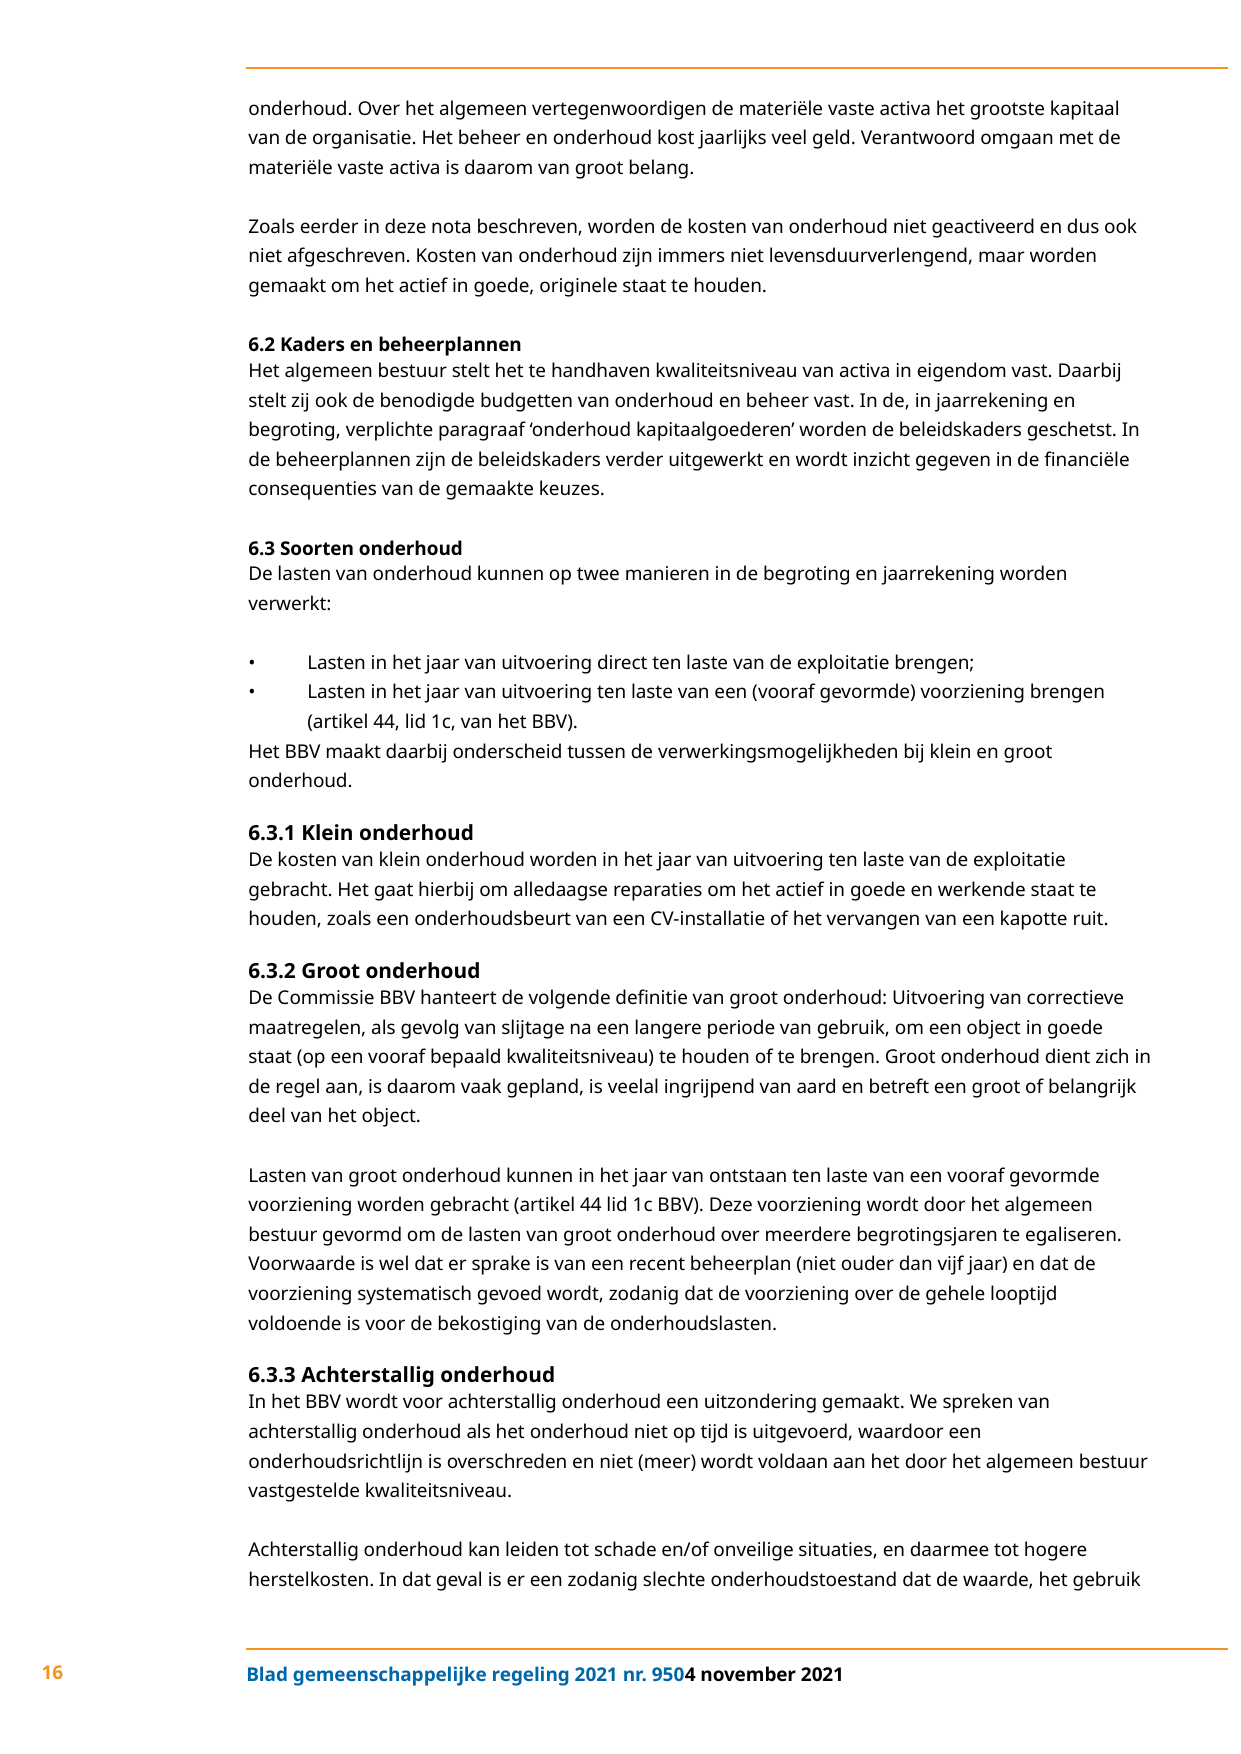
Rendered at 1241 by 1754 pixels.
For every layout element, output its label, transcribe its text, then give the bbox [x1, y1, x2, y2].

text 6.3.1 Klein onderhoud [248, 818, 1152, 846]
picture [41, 47, 231, 172]
text In het BBV wordt voor achterstallig onderhoud een uitzondering gemaakt. We spreken van achterstallig onderhoud als het onderhoud niet op tijd is uitgevoerd, waardoor een onderhoudsrichtlijn is overschreden en niet (meer) wordt voldaan aan het door het algemeen bestuur vastgestelde kwaliteitsniveau. [248, 1389, 1152, 1503]
text onderhoud. Over het algemeen vertegenwoordigen de materiële vaste activa het grootste kapitaal van de organisatie. Het beheer en onderhoud kost jaarlijks veel geld. Verantwoord omgaan met de materiële vaste activa is daarom van groot belang. [248, 95, 1152, 180]
text 6.3.3 Achterstallig onderhoud [248, 1360, 1152, 1389]
text De Commissie BBV hanteert de volgende definitie van groot onderhoud: Uitvoering van correctieve maatregelen, als gevolg van slijtage na een langere periode van gebruik, om een object in goede staat (op een vooraf bepaald kwaliteitsniveau) te houden of te brengen. Groot onderhoud dient zich in de regel aan, is daarom vaak gepland, is veelal ingrijpend van aard en betreft een groot of belangrijk deel van het object. [248, 984, 1152, 1128]
text 6.3.2 Groot onderhoud [248, 956, 1152, 984]
list Lasten in het jaar van uitvoering ten laste van een (vooraf gevormde) voorziening brengen (artikel 44, lid 1c, van het BBV). [248, 679, 1152, 734]
text Achterstallig onderhoud kan leiden tot schade en/of onveilige situaties, en daarmee tot hogere herstelkosten. In dat geval is er een zodanig slechte onderhoudstoestand dat de waarde, het gebruik [248, 1537, 1152, 1592]
text De kosten van klein onderhoud worden in het jaar van uitvoering ten laste van de exploitatie gebracht. Het gaat hierbij om alledaagse reparaties om het actief in goede en werkende staat te houden, zoals een onderhoudsbeurt van een CV-installatie of het vervangen van een kapotte ruit. [248, 846, 1152, 931]
text 6.2 Kaders en beheerplannen [248, 331, 1152, 357]
text Zoals eerder in deze nota beschreven, worden de kosten van onderhoud niet geactiveerd en dus ook niet afgeschreven. Kosten van onderhoud zijn immers niet levensduurverlengend, maar worden gemaakt om het actief in goede, originele staat te houden. [248, 213, 1152, 298]
text Het BBV maakt daarbij onderscheid tussen de verwerkingsmogelijkheden bij klein en groot onderhoud. [248, 738, 1152, 793]
text Lasten van groot onderhoud kunnen in het jaar van ontstaan ten laste van een vooraf gevormde voorziening worden gebracht (artikel 44 lid 1c BBV). Deze voorziening wordt door het algemeen bestuur gevormd om de lasten van groot onderhoud over meerdere begrotingsjaren te egaliseren. Voorwaarde is wel dat er sprake is van een recent beheerplan (niet ouder dan vijf jaar) en dat de voorziening systematisch gevoed wordt, zodanig dat de voorziening over de gehele looptijd voldoende is voor de bekostiging van de onderhoudslasten. [248, 1162, 1152, 1336]
text Het algemeen bestuur stelt het te handhaven kwaliteitsniveau van activa in eigendom vast. Daarbij stelt zij ook de benodigde budgetten van onderhoud en beheer vast. In de, in jaarrekening en begroting, verplichte paragraaf ‘onderhoud kapitaalgoederen’ worden de beleidskaders geschetst. In de beheerplannen zijn de beleidskaders verder uitgewerkt en wordt inzicht gegeven in de financiële consequenties van de gemaakte keuzes. [248, 357, 1152, 501]
list Lasten in het jaar van uitvoering direct ten laste van de exploitatie brengen; [248, 649, 1152, 675]
text 6.3 Soorten onderhoud [248, 535, 1152, 560]
text De lasten van onderhoud kunnen op twee manieren in de begroting en jaarrekening worden verwerkt: [248, 560, 1152, 616]
